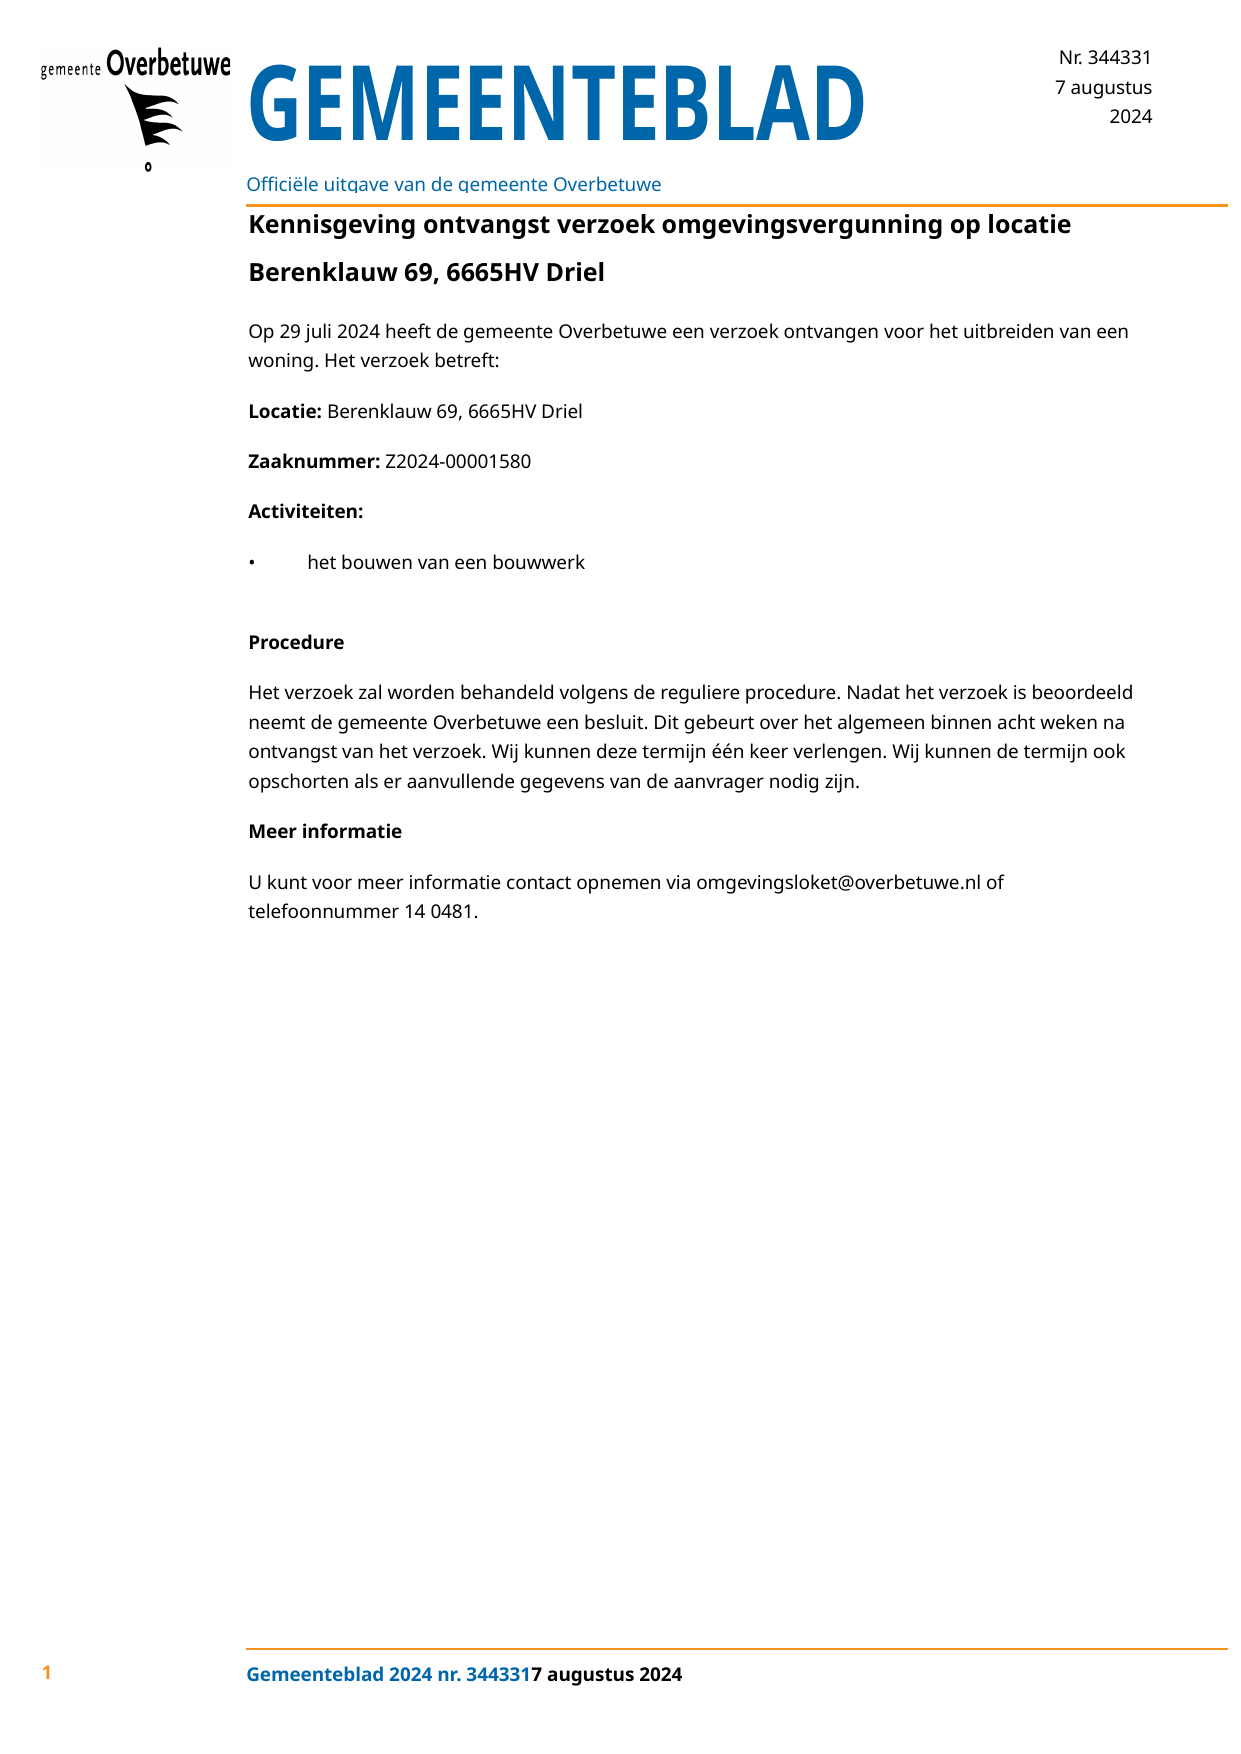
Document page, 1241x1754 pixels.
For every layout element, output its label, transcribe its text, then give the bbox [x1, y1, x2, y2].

list het bouwen van een bouwwerk [248, 549, 1152, 575]
text Het verzoek zal worden behandeld volgens de reguliere procedure. Nadat het verzoek is beoordeeld neemt de gemeente Overbetuwe een besluit. Dit gebeurt over het algemeen binnen acht weken na ontvangst van het verzoek. Wij kunnen deze termijn één keer verlengen. Wij kunnen de termijn ook opschorten als er aanvullende gegevens van de aanvrager nodig zijn. [248, 679, 1152, 794]
text U kunt voor meer informatie contact opnemen via omgevingsloket@overbetuwe.nl of telefoonnummer 14 0481. [248, 869, 1152, 924]
text Kennisgeving ontvangst verzoek omgevingsvergunning op locatie Berenklauw 69, 6665HV Driel [248, 207, 1152, 288]
text Zaaknummer: Z2024-00001580 [248, 448, 1152, 474]
picture [41, 47, 231, 172]
text Activiteiten: [248, 499, 1152, 524]
text Meer informatie [248, 819, 1152, 844]
text Procedure [248, 629, 1152, 655]
text Op 29 juli 2024 heeft de gemeente Overbetuwe een verzoek ontvangen voor het uitbreiden van een woning. Het verzoek betreft: [248, 318, 1152, 373]
text Locatie: Berenklauw 69, 6665HV Driel [248, 398, 1152, 424]
